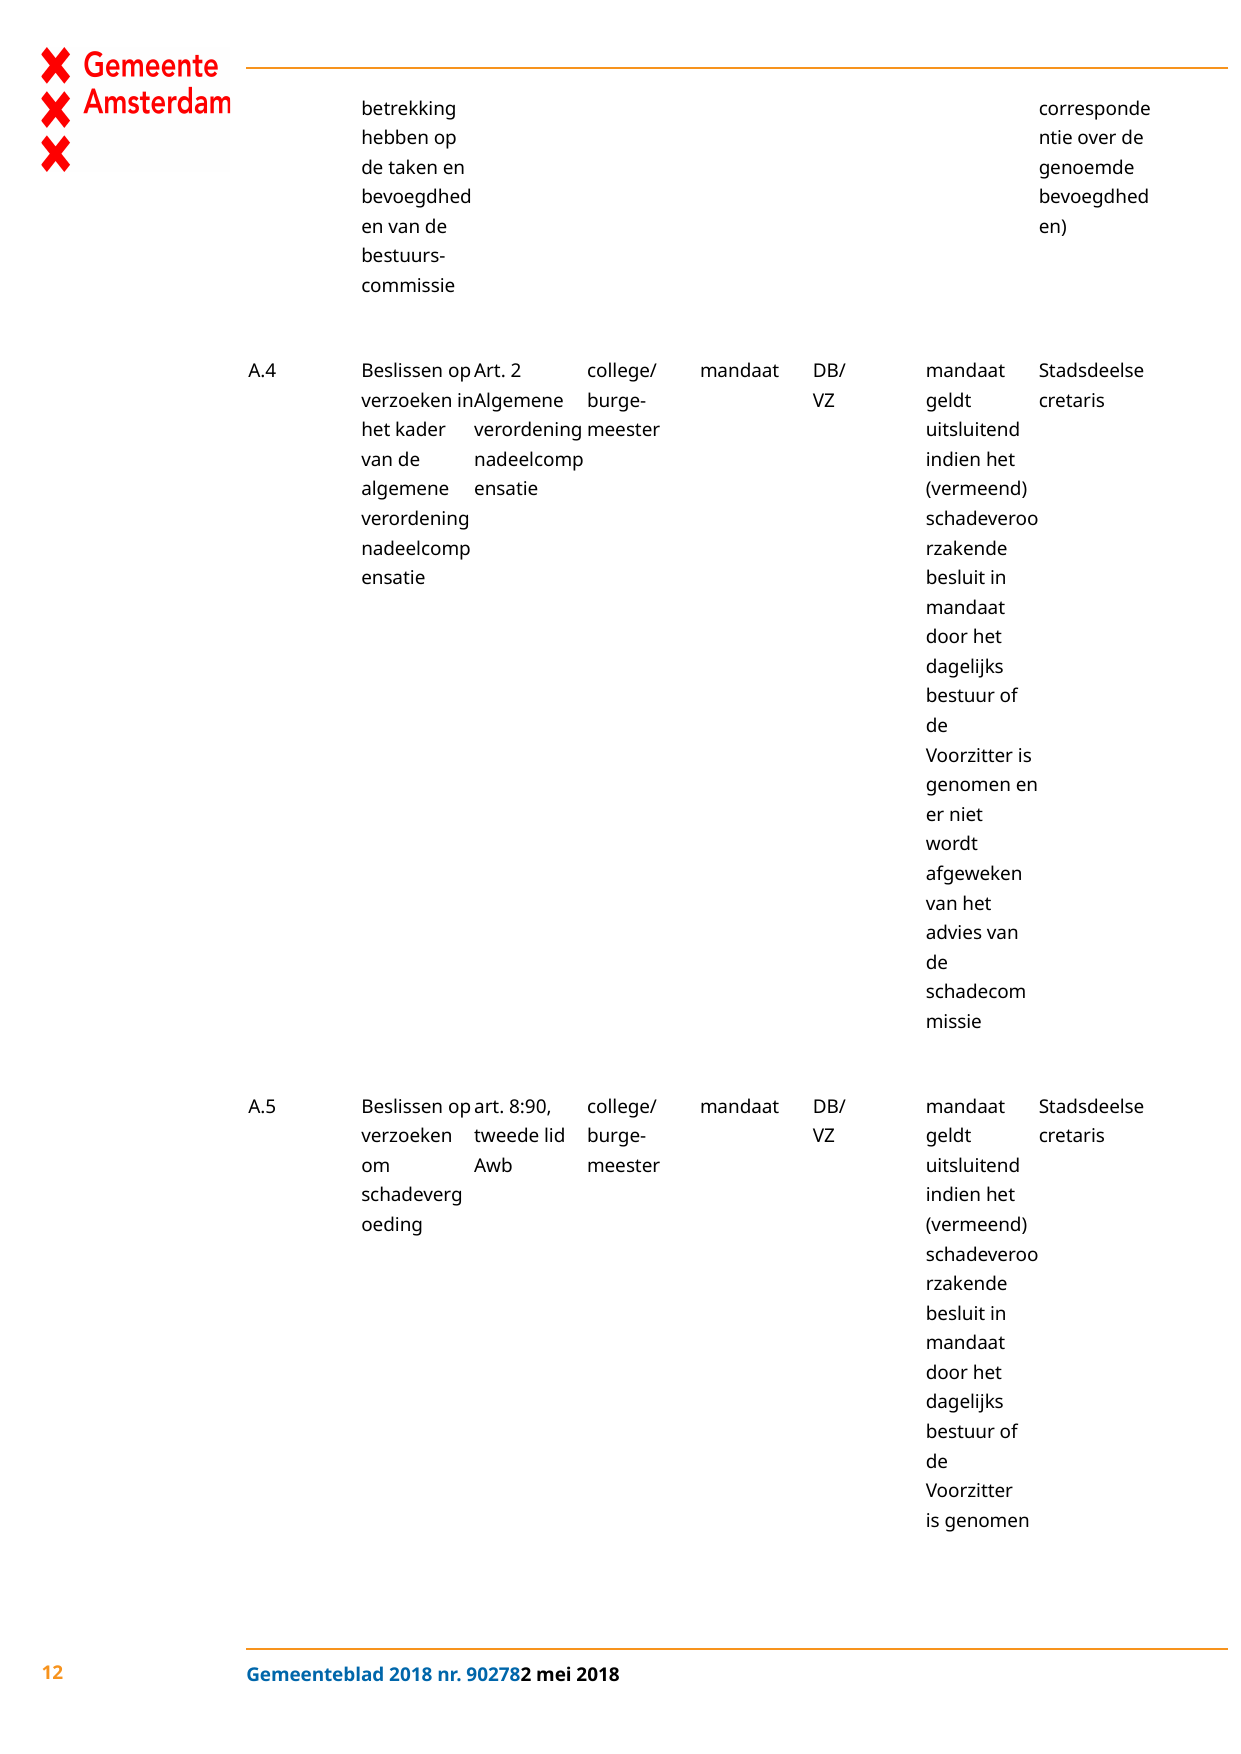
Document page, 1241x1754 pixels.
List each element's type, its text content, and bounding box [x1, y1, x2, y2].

table_cell DB/ VZ [813, 328, 926, 1063]
table_cell [248, 95, 361, 328]
table_cell mandaat [700, 1063, 813, 1562]
table_cell [926, 95, 1038, 328]
table_cell college/ burge-meester [587, 1063, 700, 1562]
table_cell Art. 2 Algemene verordening nadeelcompensatie [474, 328, 587, 1063]
table_cell A.4 [248, 328, 361, 1063]
table_cell Stadsdeelsecretaris [1039, 1063, 1152, 1562]
table_cell [248, 1563, 361, 1588]
table_cell [700, 1563, 813, 1588]
table_cell [587, 1563, 700, 1588]
table_cell art. 8:90, tweede lid Awb [474, 1063, 587, 1562]
table_cell Beslissen op verzoeken om schadevergoeding [361, 1063, 474, 1562]
table_cell [474, 95, 587, 328]
table_cell [926, 1563, 1038, 1588]
table_cell mandaat geldt uitsluitend indien het (vermeend) schadeveroorzakende besluit in mandaat door het dagelijks bestuur of de Voorzitter is genomen [926, 1063, 1038, 1562]
table_cell [700, 95, 813, 328]
table_cell Stadsdeelsecretaris [1039, 328, 1152, 1063]
table_cell correspondentie over de genoemde bevoegdheden) [1039, 95, 1152, 328]
table_cell Beslissen op verzoeken in het kader van de algemene verordening nadeelcompensatie [361, 328, 474, 1063]
table_cell [587, 95, 700, 328]
table_cell mandaat [700, 328, 813, 1063]
table_cell mandaat geldt uitsluitend indien het (vermeend) schadeveroorzakende besluit in mandaat door het dagelijks bestuur of de Voorzitter is genomen en er niet wordt afgeweken van het advies van de schadecommissie [926, 328, 1038, 1063]
table_cell [474, 1563, 587, 1588]
table_cell DB/ VZ [813, 1063, 926, 1562]
table_cell [813, 95, 926, 328]
picture [41, 47, 231, 172]
table_cell [813, 1563, 926, 1588]
table_cell college/ burge-meester [587, 328, 700, 1063]
table_cell betrekking hebben op de taken en bevoegdheden van de bestuurs-commissie [361, 95, 474, 328]
table_cell A.5 [248, 1063, 361, 1562]
